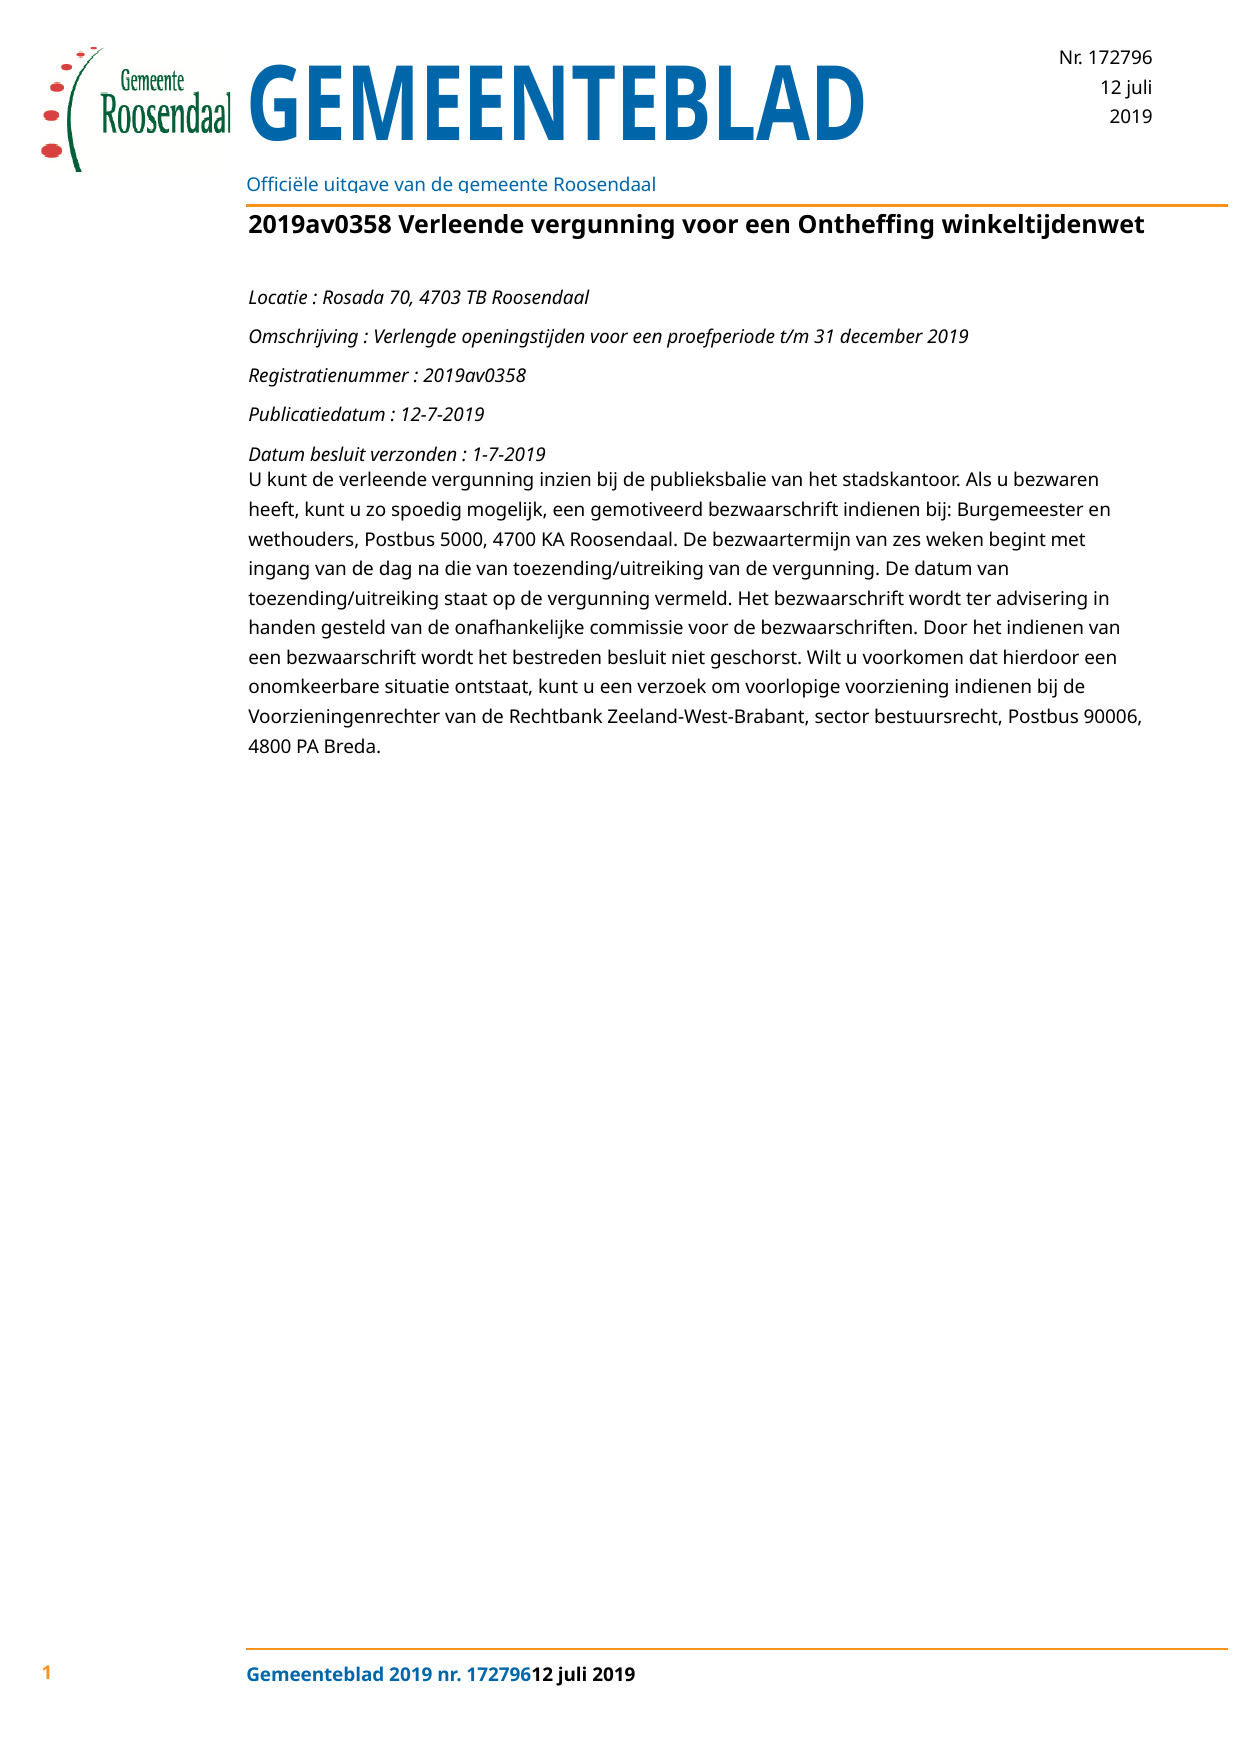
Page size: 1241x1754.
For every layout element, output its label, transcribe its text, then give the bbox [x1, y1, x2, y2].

text U kunt de verleende vergunning inzien bij de publieksbalie van het stadskantoor. Als u bezwaren heeft, kunt u zo spoedig mogelijk, een gemotiveerd bezwaarschrift indienen bij: Burgemeester en wethouders, Postbus 5000, 4700 KA Roosendaal. De bezwaartermijn van zes weken begint met ingang van de dag na die van toezending/uitreiking van de vergunning. De datum van toezending/uitreiking staat op de vergunning vermeld. Het bezwaarschrift wordt ter advisering in handen gesteld van de onafhankelijke commissie voor de bezwaarschriften. Door het indienen van een bezwaarschrift wordt het bestreden besluit niet geschorst. Wilt u voorkomen dat hierdoor een onomkeerbare situatie ontstaat, kunt u een verzoek om voorlopige voorziening indienen bij de Voorzieningenrechter van de Rechtbank Zeeland-West-Brabant, sector bestuursrecht, Postbus 90006, 4800 PA Breda. [248, 467, 1152, 759]
text 2019av0358 Verleende vergunning voor een Ontheffing winkeltijdenwet [248, 207, 1152, 241]
text Registratienummer : 2019av0358 [248, 362, 1152, 388]
text Datum besluit verzonden : 1-7-2019 [248, 441, 1152, 467]
text Publicatiedatum : 12-7-2019 [248, 402, 1152, 427]
picture [41, 47, 231, 172]
text Omschrijving : Verlengde openingstijden voor een proefperiode t/m 31 december 2019 [248, 323, 1152, 349]
text Locatie : Rosada 70, 4703 TB Roosendaal [248, 284, 1152, 309]
